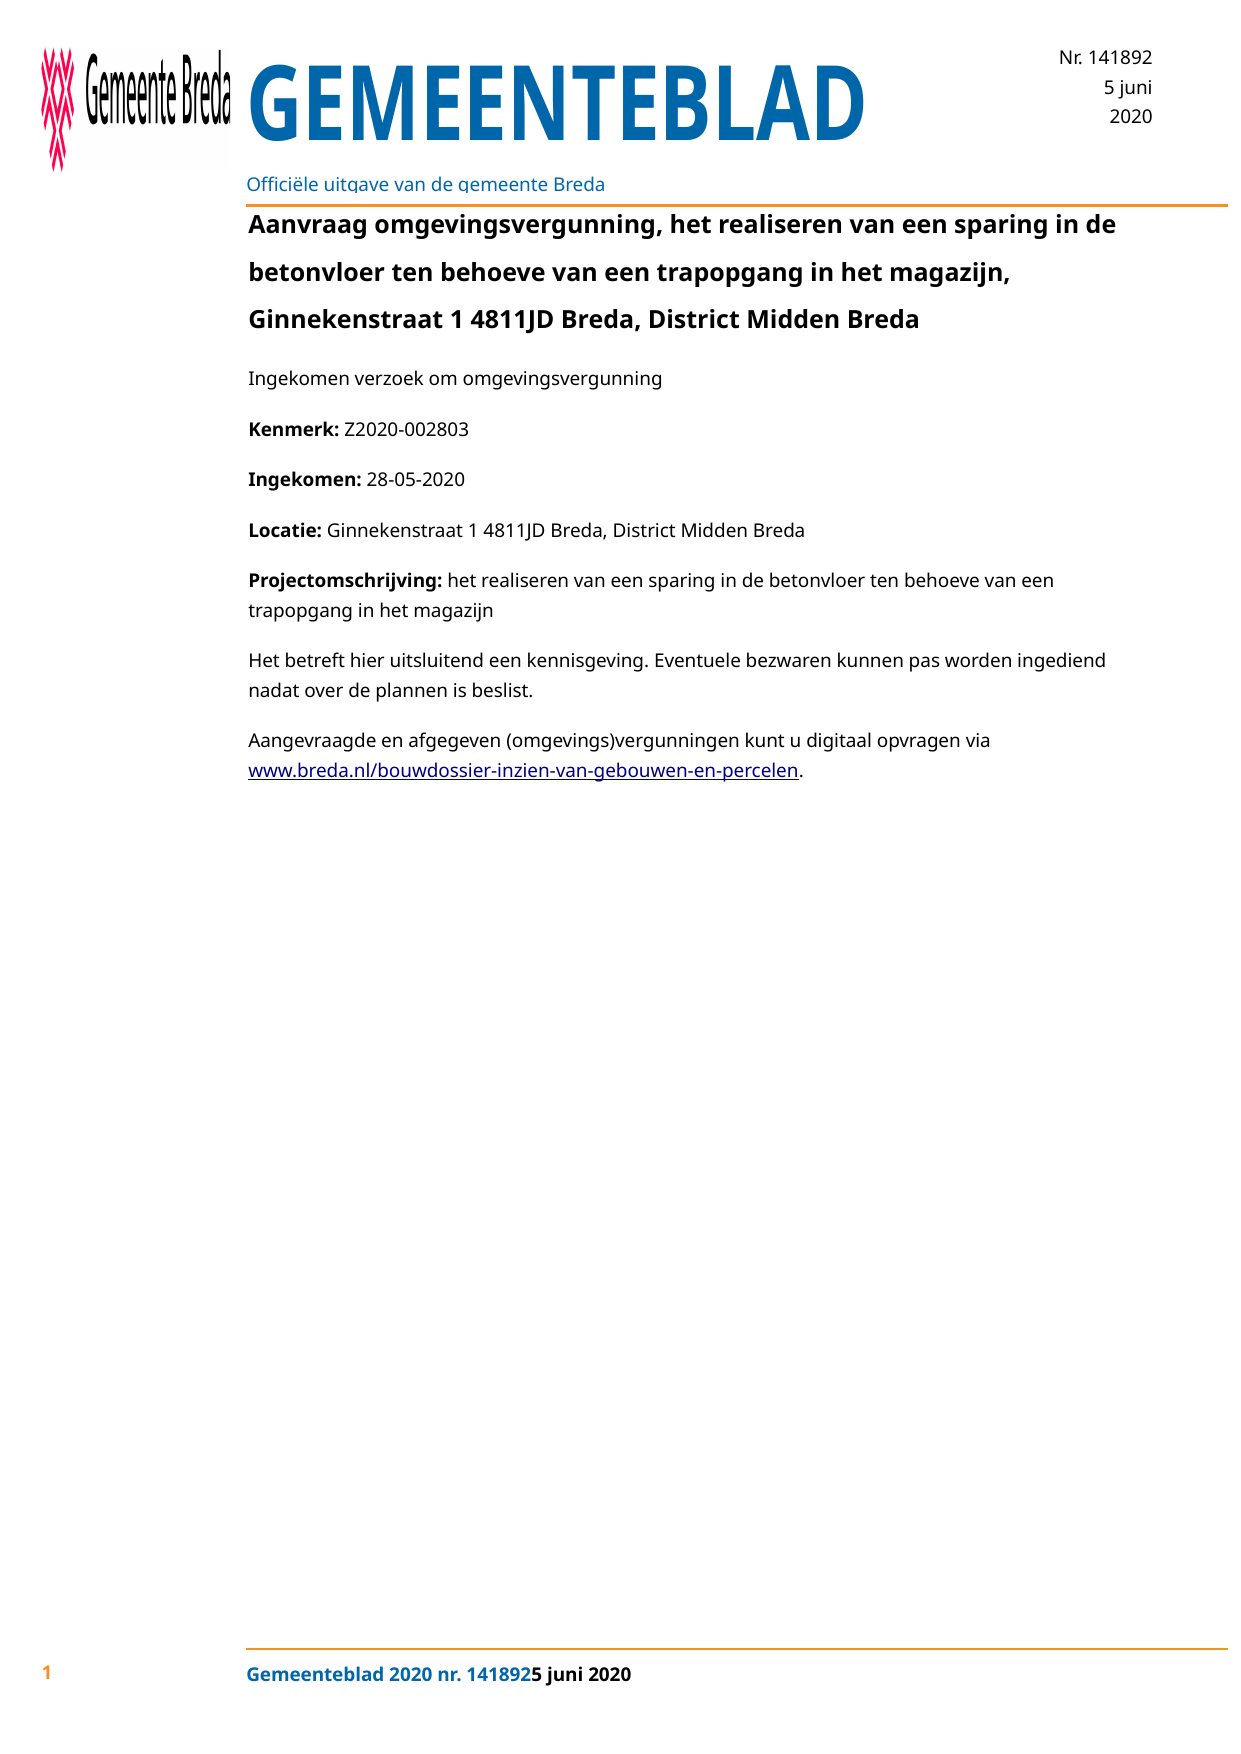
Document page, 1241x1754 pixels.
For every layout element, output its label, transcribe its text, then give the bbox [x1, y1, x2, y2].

text Aanvraag omgevingsvergunning, het realiseren van een sparing in de betonvloer ten behoeve van een trapopgang in het magazijn, Ginnekenstraat 1 4811JD Breda, District Midden Breda [248, 207, 1152, 336]
text Ingekomen verzoek om omgevingsvergunning [248, 366, 1152, 391]
text Het betreft hier uitsluitend een kennisgeving. Eventuele bezwaren kunnen pas worden ingediend nadat over de plannen is beslist. [248, 647, 1152, 702]
picture [41, 47, 231, 172]
text Kenmerk: Z2020-002803 [248, 416, 1152, 442]
text Locatie: Ginnekenstraat 1 4811JD Breda, District Midden Breda [248, 517, 1152, 542]
text Ingekomen: 28-05-2020 [248, 466, 1152, 492]
text Aangevraagde en afgegeven (omgevings)vergunningen kunt u digitaal opvragen via www.breda.nl/bouwdossier-inzien-van-gebouwen-en-percelen. [248, 727, 1152, 782]
text Projectomschrijving: het realiseren van een sparing in de betonvloer ten behoeve van een trapopgang in het magazijn [248, 567, 1152, 622]
